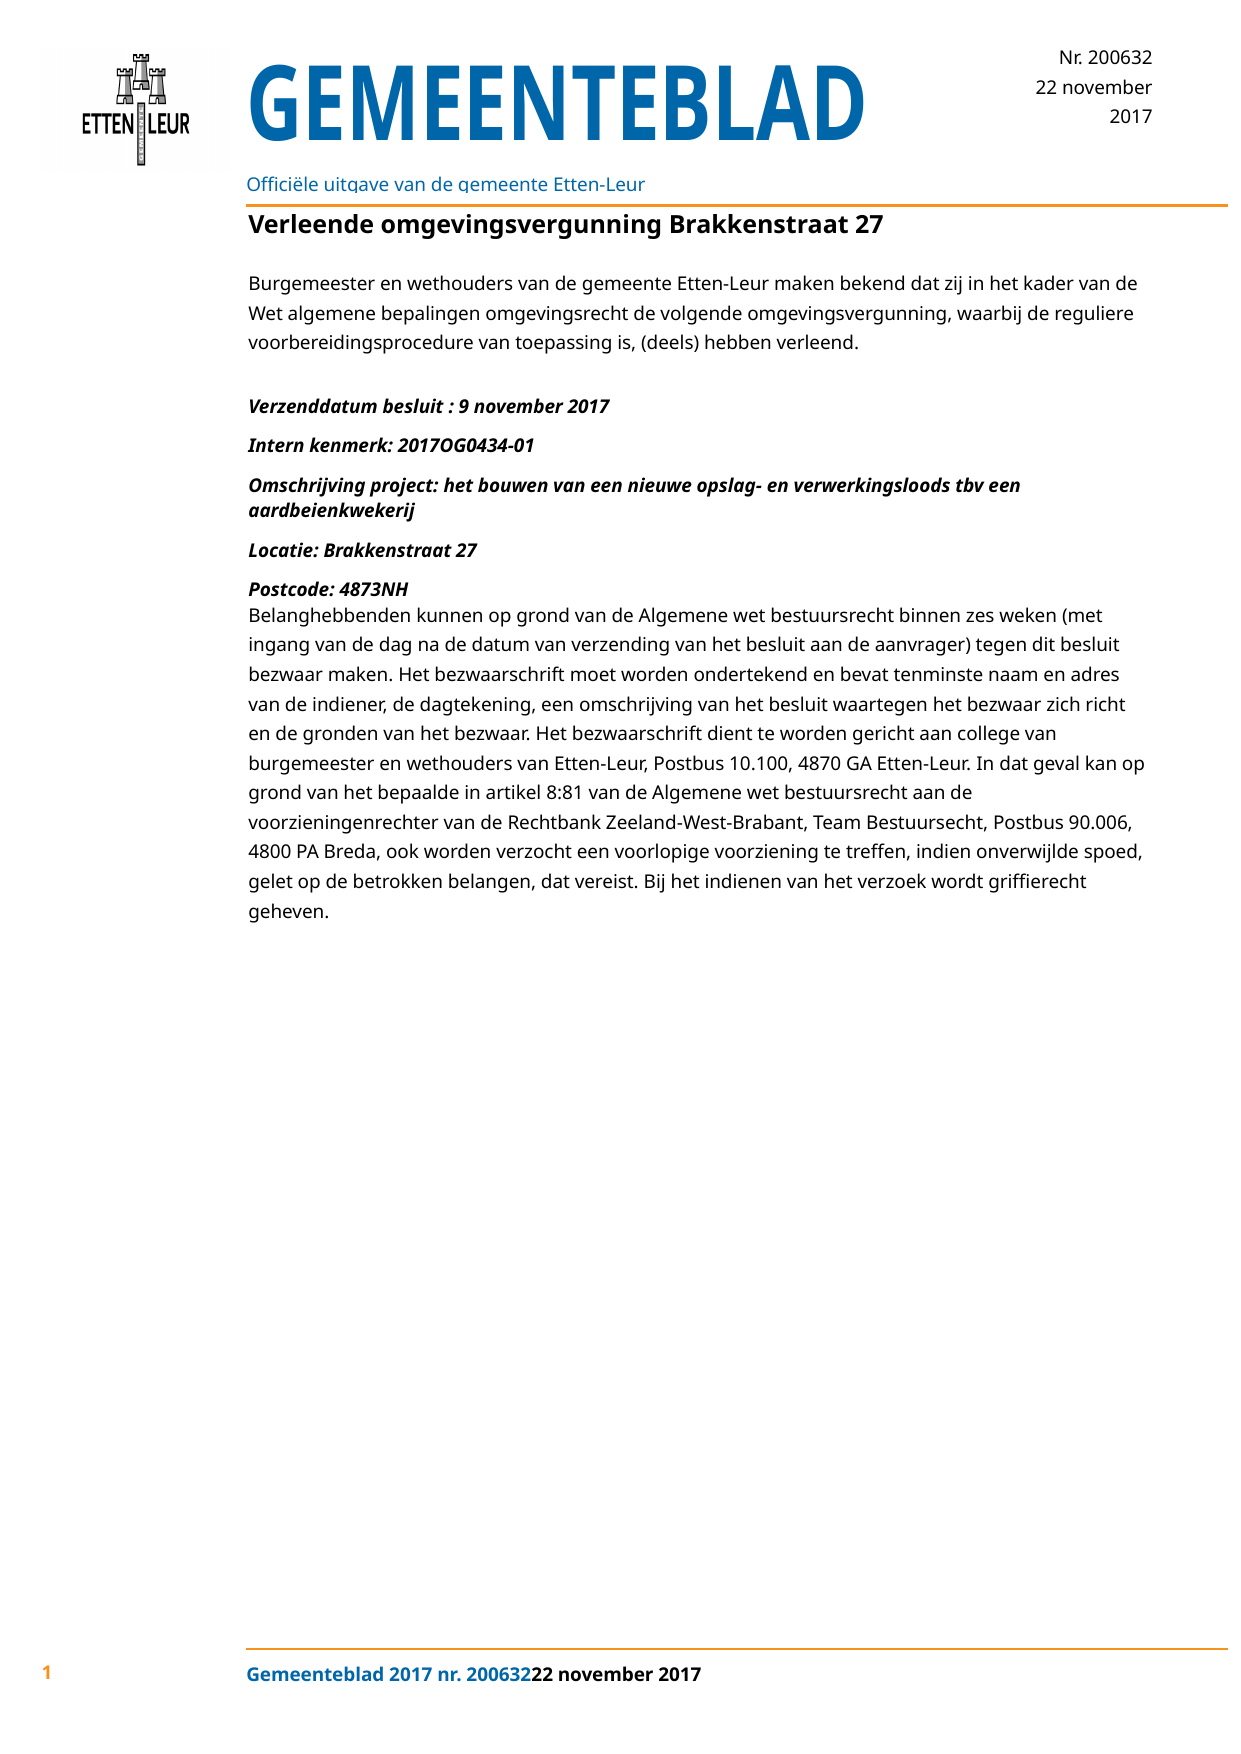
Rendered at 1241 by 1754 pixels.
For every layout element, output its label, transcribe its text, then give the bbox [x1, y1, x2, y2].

text Verzenddatum besluit : 9 november 2017 [248, 393, 1152, 419]
text Verleende omgevingsvergunning Brakkenstraat 27 [248, 207, 1152, 241]
picture [41, 47, 231, 172]
text Burgemeester en wethouders van de gemeente Etten-Leur maken bekend dat zij in het kader van de Wet algemene bepalingen omgevingsrecht de volgende omgevingsvergunning, waarbij de reguliere voorbereidingsprocedure van toepassing is, (deels) hebben verleend. [248, 270, 1152, 355]
text Intern kenmerk: 2017OG0434-01 [248, 433, 1152, 458]
text Locatie: Brakkenstraat 27 [248, 537, 1152, 563]
text Belanghebbenden kunnen op grond van de Algemene wet bestuursrecht binnen zes weken (met ingang van de dag na de datum van verzending van het besluit aan de aanvrager) tegen dit besluit bezwaar maken. Het bezwaarschrift moet worden ondertekend en bevat tenminste naam en adres van de indiener, de dagtekening, een omschrijving van het besluit waartegen het bezwaar zich richt en de gronden van het bezwaar. Het bezwaarschrift dient te worden gericht aan college van burgemeester en wethouders van Etten-Leur, Postbus 10.100, 4870 GA Etten-Leur. In dat geval kan op grond van het bepaalde in artikel 8:81 van de Algemene wet bestuursrecht aan de voorzieningenrechter van de Rechtbank Zeeland-West-Brabant, Team Bestuursecht, Postbus 90.006, 4800 PA Breda, ook worden verzocht een voorlopige voorziening te treffen, indien onverwijlde spoed, gelet op de betrokken belangen, dat vereist. Bij het indienen van het verzoek wordt griffierecht geheven. [248, 602, 1152, 923]
text Postcode: 4873NH [248, 576, 1152, 602]
text Omschrijving project: het bouwen van een nieuwe opslag- en verwerkingsloods tbv een aardbeienkwekerij [248, 472, 1152, 523]
